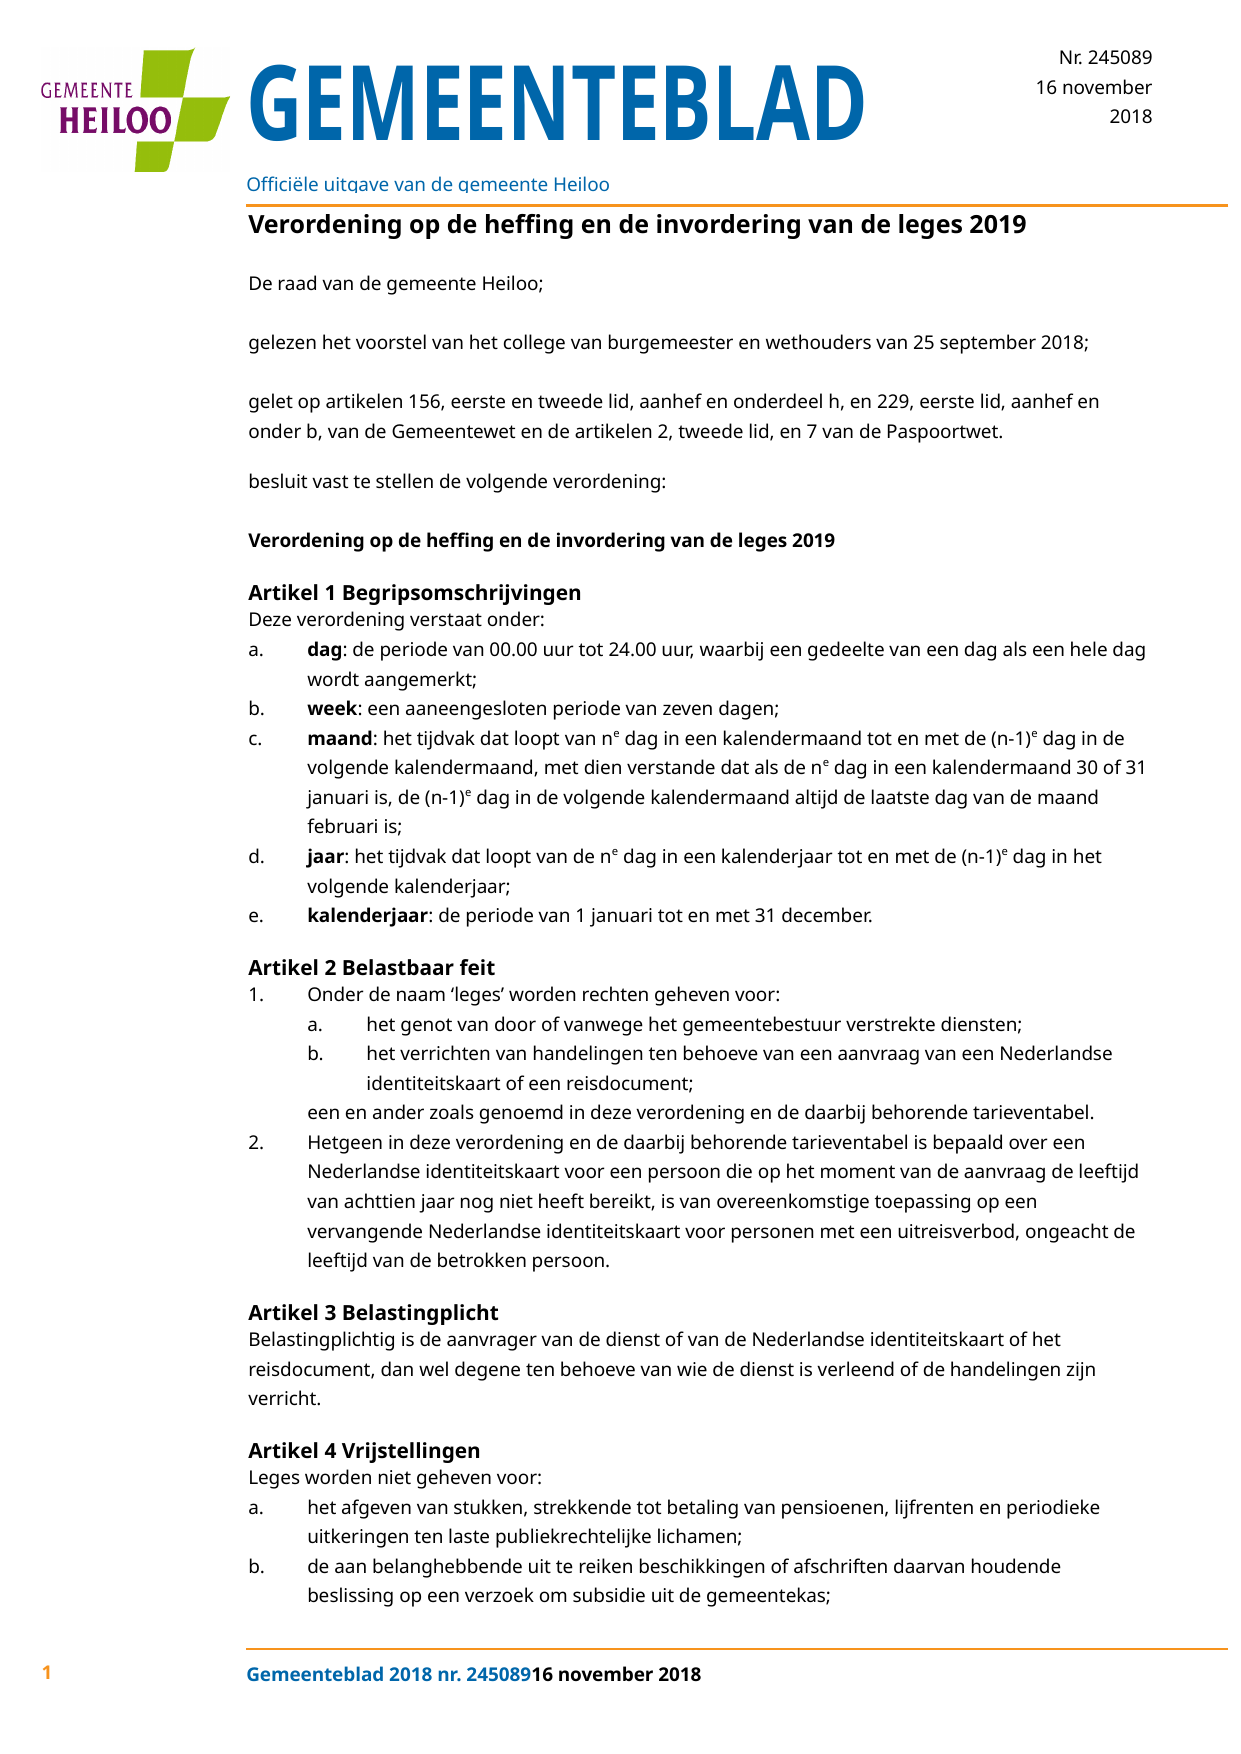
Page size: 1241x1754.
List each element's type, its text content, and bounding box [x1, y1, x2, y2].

text Artikel 2 Belastbaar feit [248, 953, 1152, 981]
list Onder de naam ‘leges’ worden rechten geheven voor: [248, 981, 1152, 1007]
text Belastingplichtig is de aanvrager van de dienst of van de Nederlandse identiteitskaart of het reisdocument, dan wel degene ten behoeve van wie de dienst is verleend of de handelingen zijn verricht. [248, 1326, 1152, 1411]
text Verordening op de heffing en de invordering van de leges 2019 [248, 207, 1152, 241]
list week: een aaneengesloten periode van zeven dagen; [248, 695, 1152, 721]
list jaar: het tijdvak dat loopt van de ne dag in een kalenderjaar tot en met de (n-1)e dag in het volgende kalenderjaar; [248, 843, 1152, 898]
list de aan belanghebbende uit te reiken beschikkingen of afschriften daarvan houdende beslissing op een verzoek om subsidie uit de gemeentekas; [248, 1553, 1152, 1608]
list kalenderjaar: de periode van 1 januari tot en met 31 december. [248, 902, 1152, 928]
list een en ander zoals genoemd in deze verordening en de daarbij behorende tarieventabel. [248, 1099, 1152, 1125]
text Verordening op de heffing en de invordering van de leges 2019 [248, 528, 1152, 553]
list Hetgeen in deze verordening en de daarbij behorende tarieventabel is bepaald over een Nederlandse identiteitskaart voor een persoon die op het moment van de aanvraag de leeftijd van achttien jaar nog niet heeft bereikt, is van overeenkomstige toepassing op een vervangende Nederlandse identiteitskaart voor personen met een uitreisverbod, ongeacht de leeftijd van de betrokken persoon. [248, 1129, 1152, 1273]
text De raad van de gemeente Heiloo; [248, 270, 1152, 296]
picture [41, 47, 231, 172]
text Leges worden niet geheven voor: [248, 1464, 1152, 1490]
list dag: de periode van 00.00 uur tot 24.00 uur, waarbij een gedeelte van een dag als een hele dag wordt aangemerkt; [248, 636, 1152, 691]
list het verrichten van handelingen ten behoeve van een aanvraag van een Nederlandse identiteitskaart of een reisdocument; [307, 1040, 1152, 1096]
text Deze verordening verstaat onder: [248, 607, 1152, 632]
list maand: het tijdvak dat loopt van ne dag in een kalendermaand tot en met de (n-1)e dag in de volgende kalendermaand, met dien verstande dat als de ne dag in een kalendermaand 30 of 31 januari is, de (n-1)e dag in de volgende kalendermaand altijd de laatste dag van de maand februari is; [248, 725, 1152, 839]
text Artikel 3 Belastingplicht [248, 1298, 1152, 1326]
list het genot van door of vanwege het gemeentebestuur verstrekte diensten; [307, 1011, 1152, 1037]
text gelezen het voorstel van het college van burgemeester en wethouders van 25 september 2018; [248, 329, 1152, 355]
text gelet op artikelen 156, eerste en tweede lid, aanhef en onderdeel h, en 229, eerste lid, aanhef en onder b, van de Gemeentewet en de artikelen 2, tweede lid, en 7 van de Paspoortwet. [248, 389, 1152, 444]
text besluit vast te stellen de volgende verordening: [248, 468, 1152, 494]
text Artikel 1 Begripsomschrijvingen [248, 578, 1152, 607]
text Artikel 4 Vrijstellingen [248, 1436, 1152, 1464]
list het afgeven van stukken, strekkende tot betaling van pensioenen, lijfrenten en periodieke uitkeringen ten laste publiekrechtelijke lichamen; [248, 1494, 1152, 1549]
